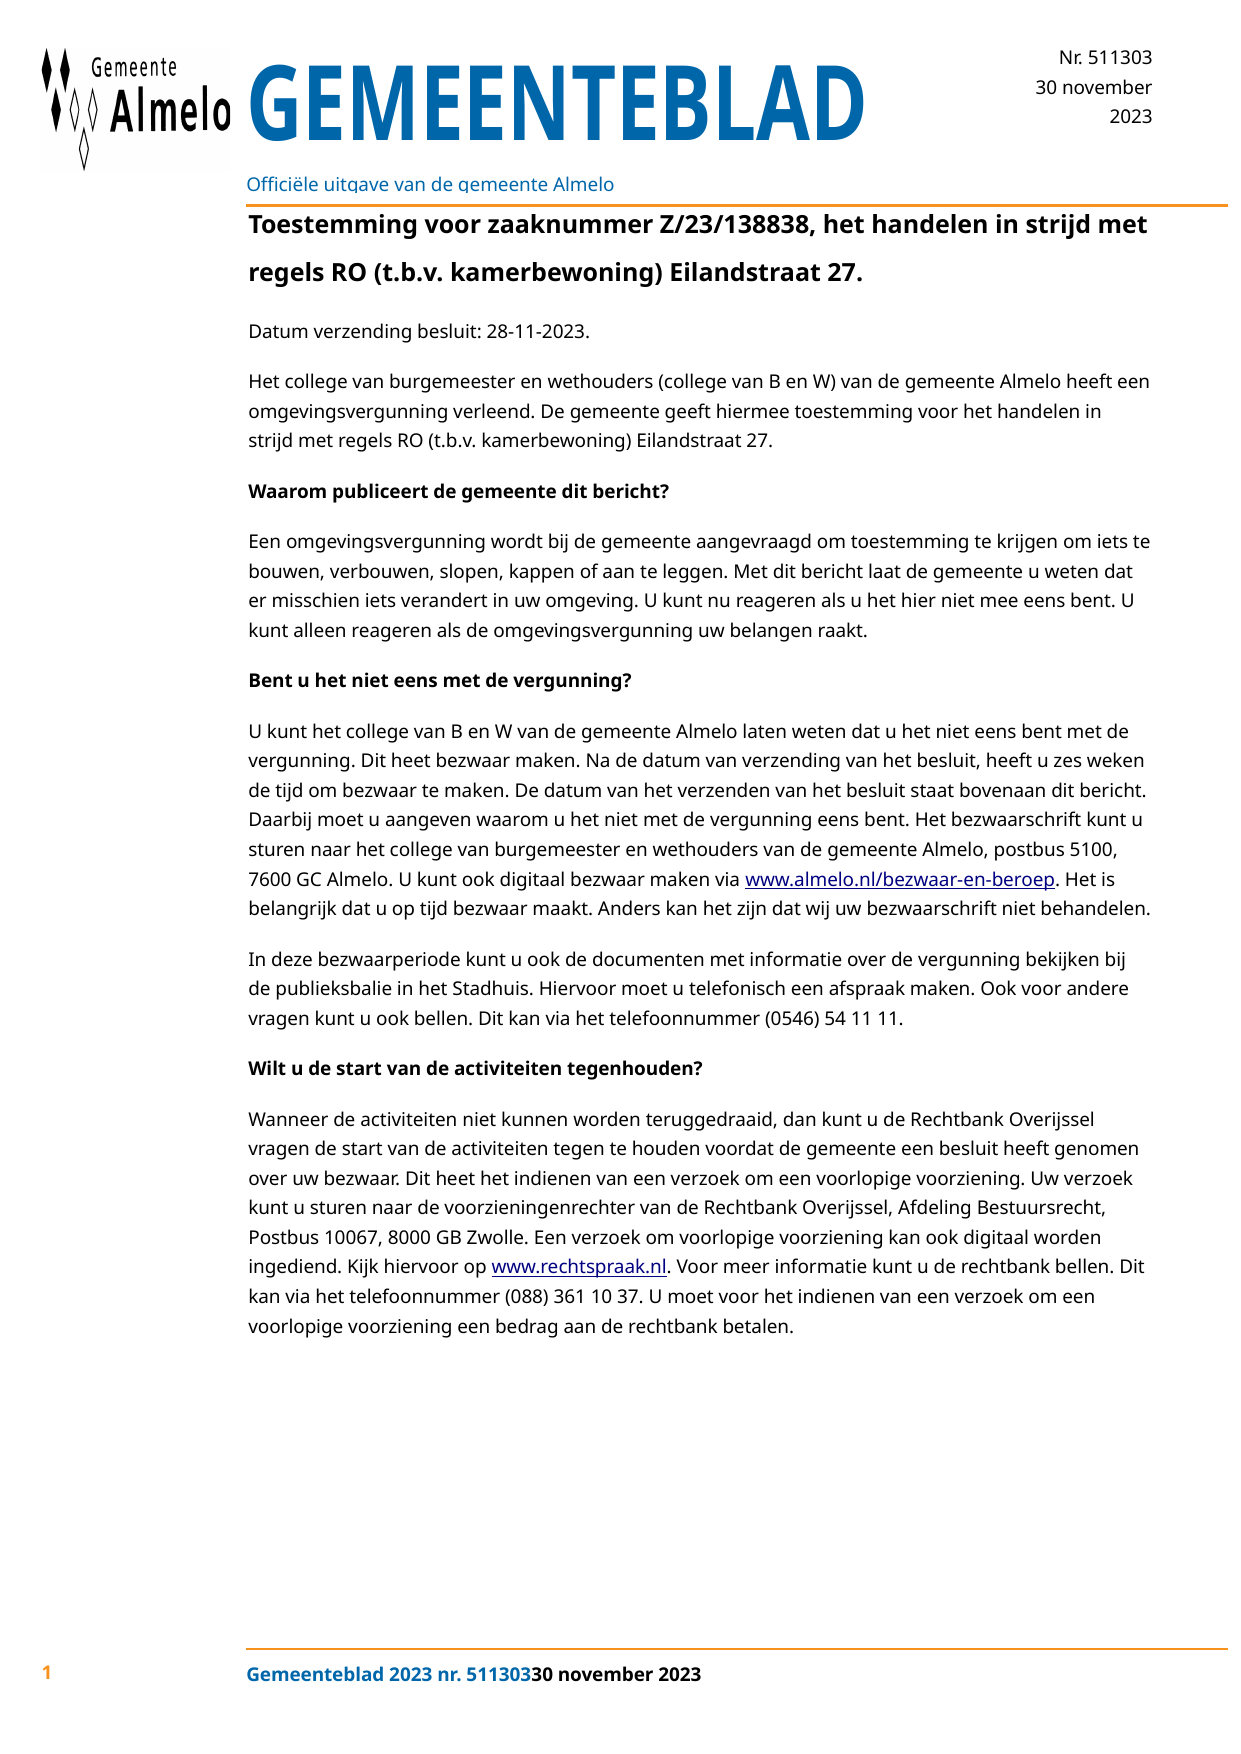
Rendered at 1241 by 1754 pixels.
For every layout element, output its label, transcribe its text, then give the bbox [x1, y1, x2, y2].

text Het college van burgemeester en wethouders (college van B en W) van de gemeente Almelo heeft een omgevingsvergunning verleend. De gemeente geeft hiermee toestemming voor het handelen in strijd met regels RO (t.b.v. kamerbewoning) Eilandstraat 27. [248, 368, 1152, 453]
text In deze bezwaarperiode kunt u ook de documenten met informatie over de vergunning bekijken bij de publieksbalie in het Stadhuis. Hiervoor moet u telefonisch een afspraak maken. Ook voor andere vragen kunt u ook bellen. Dit kan via het telefoonnummer (0546) 54 11 11. [248, 946, 1152, 1031]
text Wanneer de activiteiten niet kunnen worden teruggedraaid, dan kunt u de Rechtbank Overijssel vragen de start van de activiteiten tegen te houden voordat de gemeente een besluit heeft genomen over uw bezwaar. Dit heet het indienen van een verzoek om een voorlopige voorziening. Uw verzoek kunt u sturen naar de voorzieningenrechter van de Rechtbank Overijssel, Afdeling Bestuursrecht, Postbus 10067, 8000 GB Zwolle. Een verzoek om voorlopige voorziening kan ook digitaal worden ingediend. Kijk hiervoor op www.rechtspraak.nl. Voor meer informatie kunt u de rechtbank bellen. Dit kan via het telefoonnummer (088) 361 10 37. U moet voor het indienen van een verzoek om een voorlopige voorziening een bedrag aan de rechtbank betalen. [248, 1106, 1152, 1339]
text Datum verzending besluit: 28-11-2023. [248, 318, 1152, 344]
text Bent u het niet eens met de vergunning? [248, 667, 1152, 693]
picture [41, 47, 231, 172]
text Toestemming voor zaaknummer Z/23/138838, het handelen in strijd met regels RO (t.b.v. kamerbewoning) Eilandstraat 27. [248, 207, 1152, 288]
text Een omgevingsvergunning wordt bij de gemeente aangevraagd om toestemming te krijgen om iets te bouwen, verbouwen, slopen, kappen of aan te leggen. Met dit bericht laat de gemeente u weten dat er misschien iets verandert in uw omgeving. U kunt nu reageren als u het hier niet mee eens bent. U kunt alleen reageren als de omgevingsvergunning uw belangen raakt. [248, 528, 1152, 643]
text Waarom publiceert de gemeente dit bericht? [248, 478, 1152, 504]
text U kunt het college van B en W van de gemeente Almelo laten weten dat u het niet eens bent met de vergunning. Dit heet bezwaar maken. Na de datum van verzending van het besluit, heeft u zes weken de tijd om bezwaar te maken. De datum van het verzenden van het besluit staat bovenaan dit bericht. Daarbij moet u aangeven waarom u het niet met de vergunning eens bent. Het bezwaarschrift kunt u sturen naar het college van burgemeester en wethouders van de gemeente Almelo, postbus 5100, 7600 GC Almelo. U kunt ook digitaal bezwaar maken via www.almelo.nl/bezwaar-en-beroep. Het is belangrijk dat u op tijd bezwaar maakt. Anders kan het zijn dat wij uw bezwaarschrift niet behandelen. [248, 718, 1152, 921]
text Wilt u de start van de activiteiten tegenhouden? [248, 1055, 1152, 1081]
